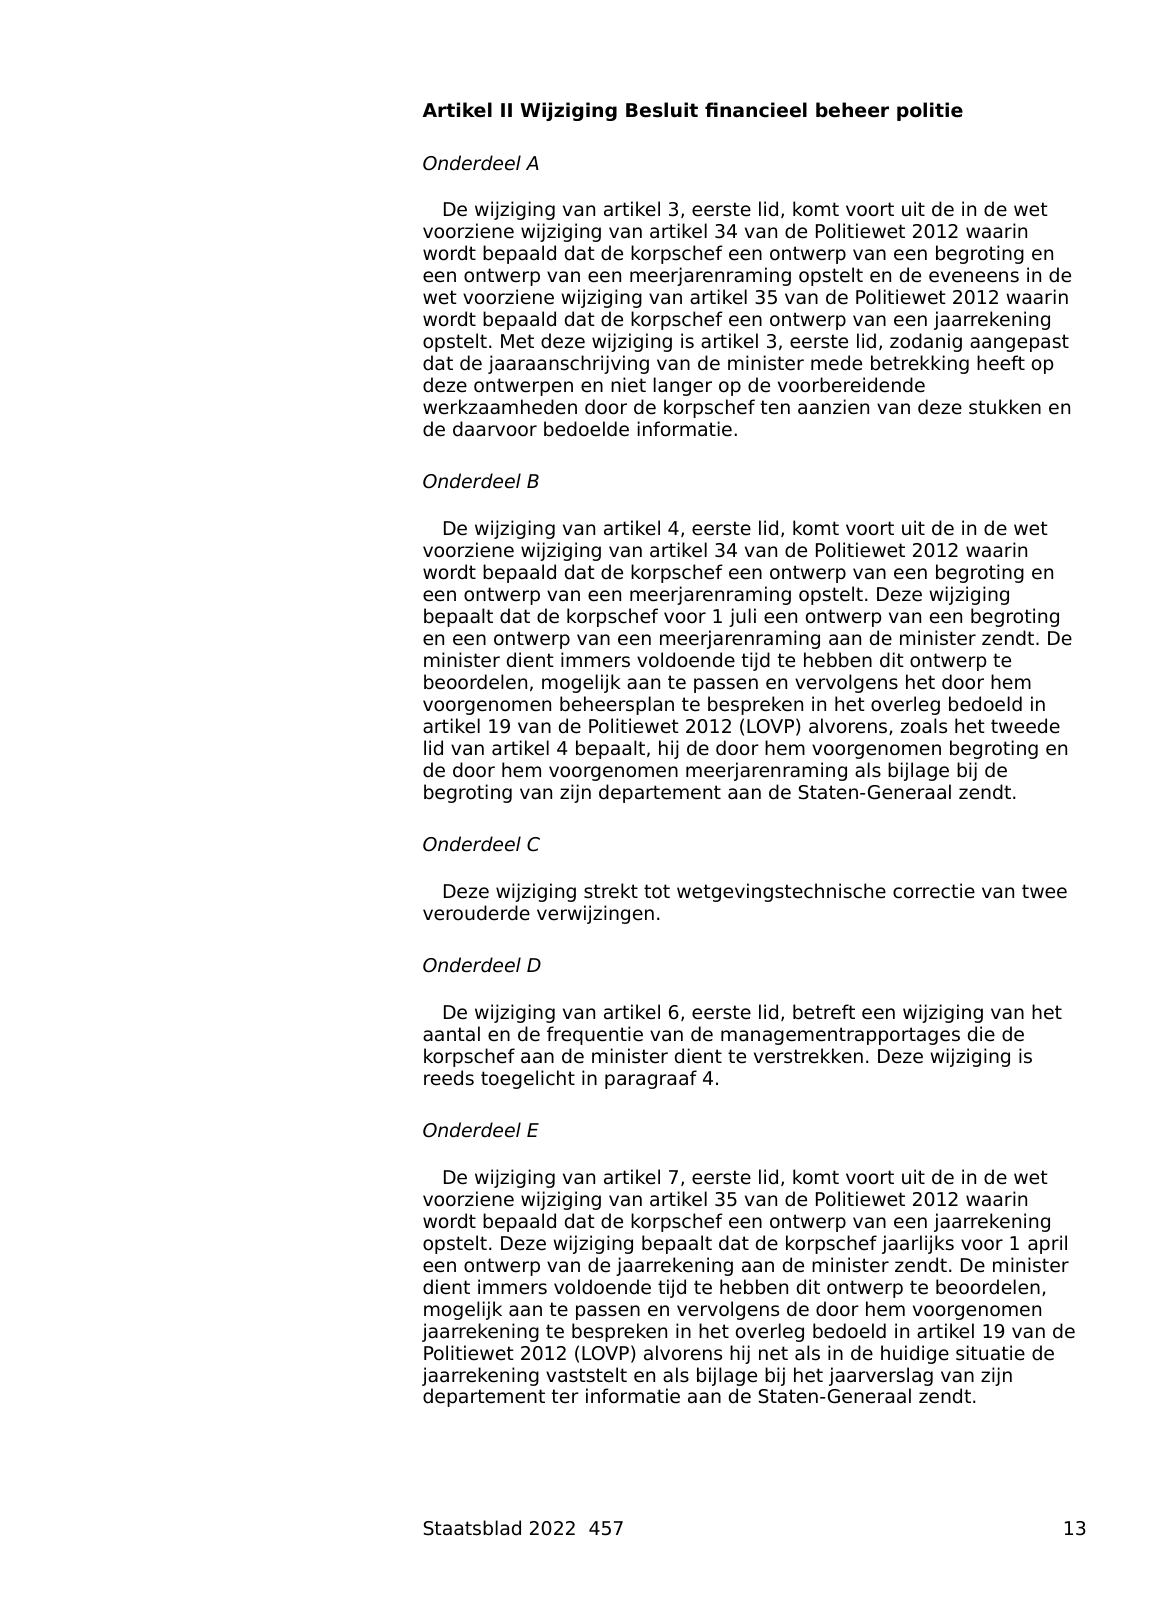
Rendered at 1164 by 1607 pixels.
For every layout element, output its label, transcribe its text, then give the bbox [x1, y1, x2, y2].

text De wijziging van artikel 7, eerste lid, komt voort uit de in de wet voorziene wijziging van artikel 35 van de Politiewet 2012 waarin wordt bepaald dat de korpschef een ontwerp van een jaarrekening opstelt. Deze wijziging bepaalt dat de korpschef jaarlijks voor 1 april een ontwerp van de jaarrekening aan de minister zendt. De minister dient immers voldoende tijd te hebben dit ontwerp te beoordelen, mogelijk aan te passen en vervolgens de door hem voorgenomen jaarrekening te bespreken in het overleg bedoeld in artikel 19 van de Politiewet 2012 (LOVP) alvorens hij net als in de huidige situatie de jaarrekening vaststelt en als bijlage bij het jaarverslag van zijn departement ter informatie aan de Staten-Generaal zendt. [422, 1167, 1087, 1408]
subtitle Onderdeel C [422, 834, 1087, 856]
subtitle Onderdeel D [422, 955, 1087, 977]
subtitle Onderdeel E [422, 1120, 1087, 1142]
text De wijziging van artikel 6, eerste lid, betreft een wijziging van het aantal en de frequentie van de managementrapportages die de korpschef aan de minister dient te verstrekken. Deze wijziging is reeds toegelicht in paragraaf 4. [422, 1002, 1087, 1090]
subtitle Onderdeel B [422, 471, 1087, 493]
text De wijziging van artikel 3, eerste lid, komt voort uit de in de wet voorziene wijziging van artikel 34 van de Politiewet 2012 waarin wordt bepaald dat de korpschef een ontwerp van een begroting en een ontwerp van een meerjarenraming opstelt en de eveneens in de wet voorziene wijziging van artikel 35 van de Politiewet 2012 waarin wordt bepaald dat de korpschef een ontwerp van een jaarrekening opstelt. Met deze wijziging is artikel 3, eerste lid, zodanig aangepast dat de jaaraanschrijving van de minister mede betrekking heeft op deze ontwerpen en niet langer op de voorbereidende werkzaamheden door de korpschef ten aanzien van deze stukken en de daarvoor bedoelde informatie. [422, 199, 1087, 441]
text De wijziging van artikel 4, eerste lid, komt voort uit de in de wet voorziene wijziging van artikel 34 van de Politiewet 2012 waarin wordt bepaald dat de korpschef een ontwerp van een begroting en een ontwerp van een meerjarenraming opstelt. Deze wijziging bepaalt dat de korpschef voor 1 juli een ontwerp van een begroting en een ontwerp van een meerjarenraming aan de minister zendt. De minister dient immers voldoende tijd te hebben dit ontwerp te beoordelen, mogelijk aan te passen en vervolgens het door hem voorgenomen beheersplan te bespreken in het overleg bedoeld in artikel 19 van de Politiewet 2012 (LOVP) alvorens, zoals het tweede lid van artikel 4 bepaalt, hij de door hem voorgenomen begroting en de door hem voorgenomen meerjarenraming als bijlage bij de begroting van zijn departement aan de Staten-Generaal zendt. [422, 518, 1087, 804]
text Deze wijziging strekt tot wetgevingstechnische correctie van twee verouderde verwijzingen. [422, 881, 1087, 925]
subtitle Artikel II Wijziging Besluit financieel beheer politie [422, 100, 1087, 122]
subtitle Onderdeel A [422, 152, 1087, 174]
